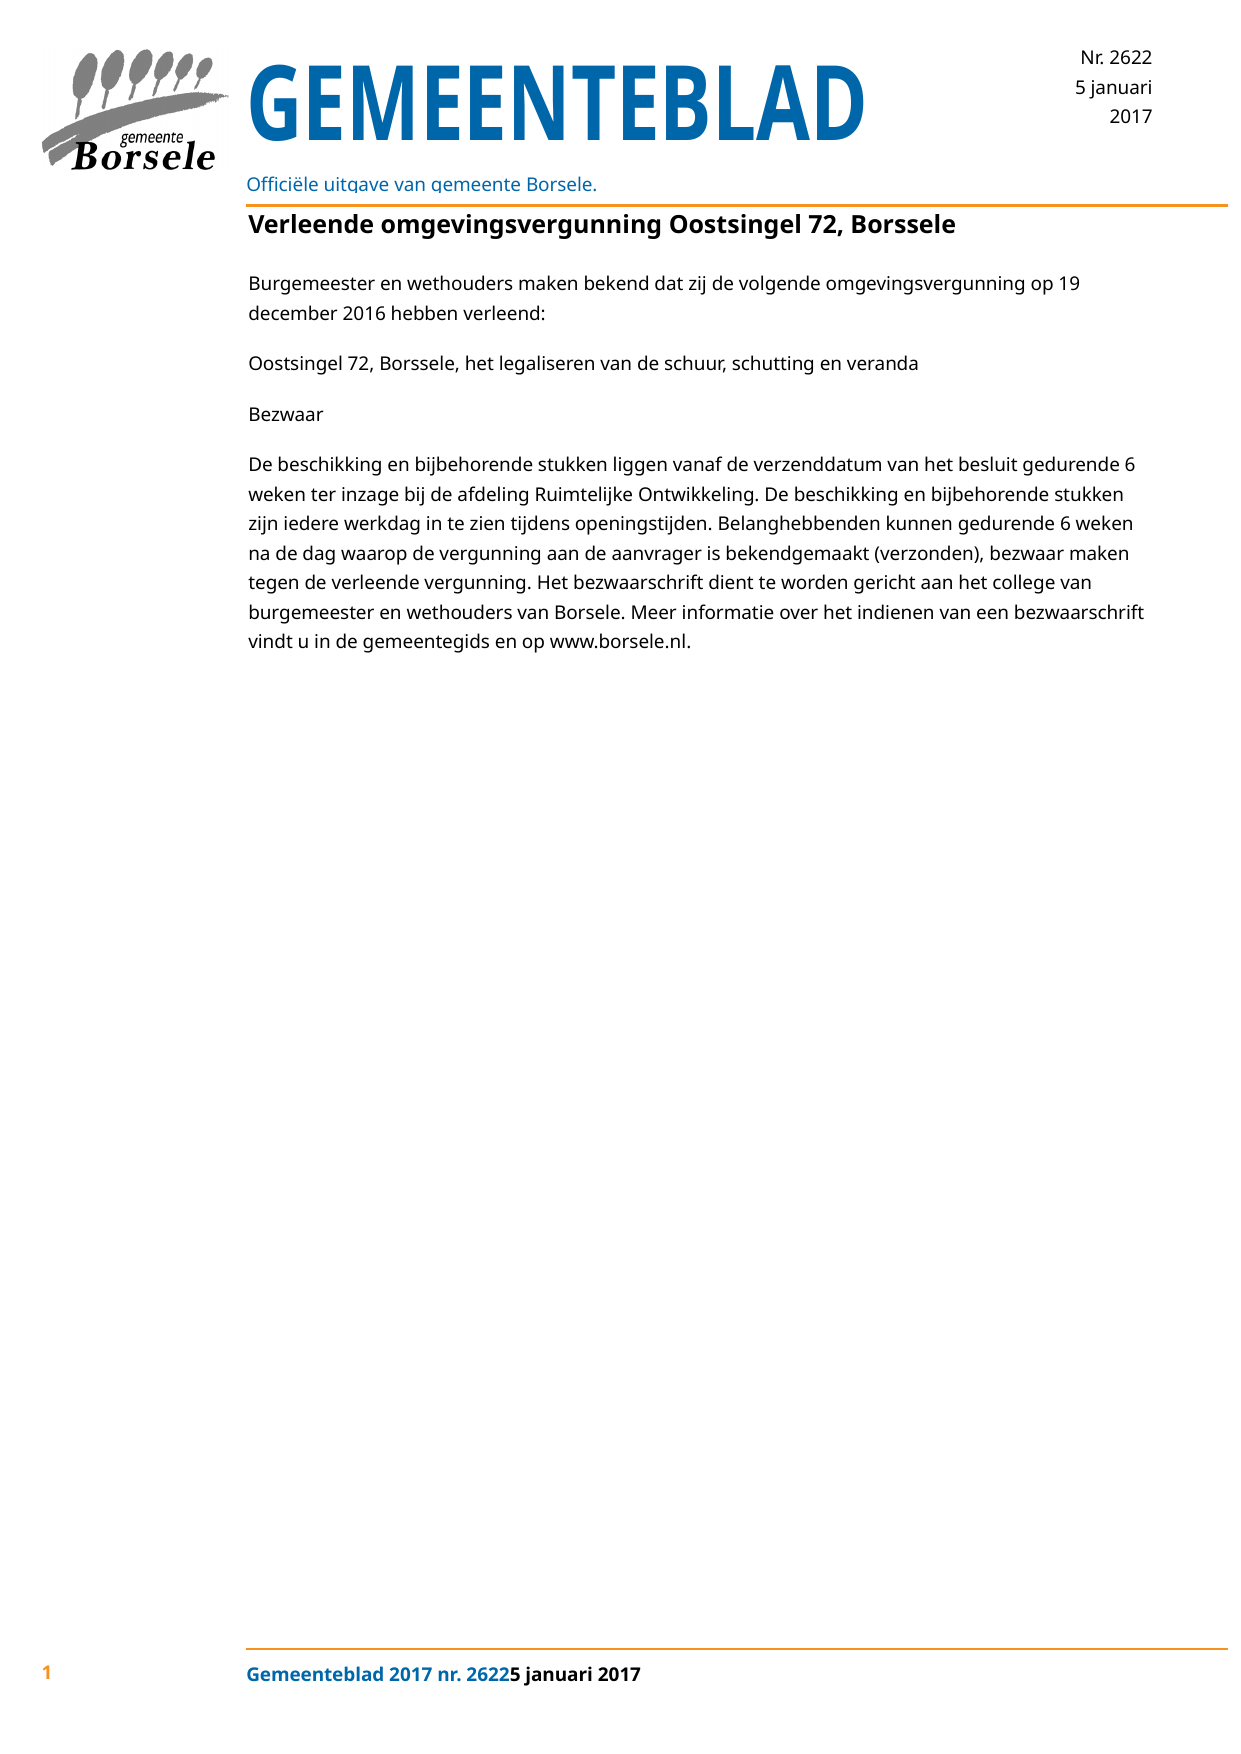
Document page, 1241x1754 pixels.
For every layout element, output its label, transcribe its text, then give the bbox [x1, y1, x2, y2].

text Bezwaar [248, 401, 1152, 426]
text Oostsingel 72, Borssele, het legaliseren van de schuur, schutting en veranda [248, 350, 1152, 376]
text Verleende omgevingsvergunning Oostsingel 72, Borssele [248, 207, 1152, 241]
text De beschikking en bijbehorende stukken liggen vanaf de verzenddatum van het besluit gedurende 6 weken ter inzage bij de afdeling Ruimtelijke Ontwikkeling. De beschikking en bijbehorende stukken zijn iedere werkdag in te zien tijdens openingstijden. Belanghebbenden kunnen gedurende 6 weken na de dag waarop de vergunning aan de aanvrager is bekendgemaakt (verzonden), bezwaar maken tegen de verleende vergunning. Het bezwaarschrift dient te worden gericht aan het college van burgemeester en wethouders van Borsele. Meer informatie over het indienen van een bezwaarschrift vindt u in de gemeentegids en op www.borsele.nl. [248, 451, 1152, 654]
text Burgemeester en wethouders maken bekend dat zij de volgende omgevingsvergunning op 19 december 2016 hebben verleend: [248, 270, 1152, 326]
picture [41, 47, 231, 172]
